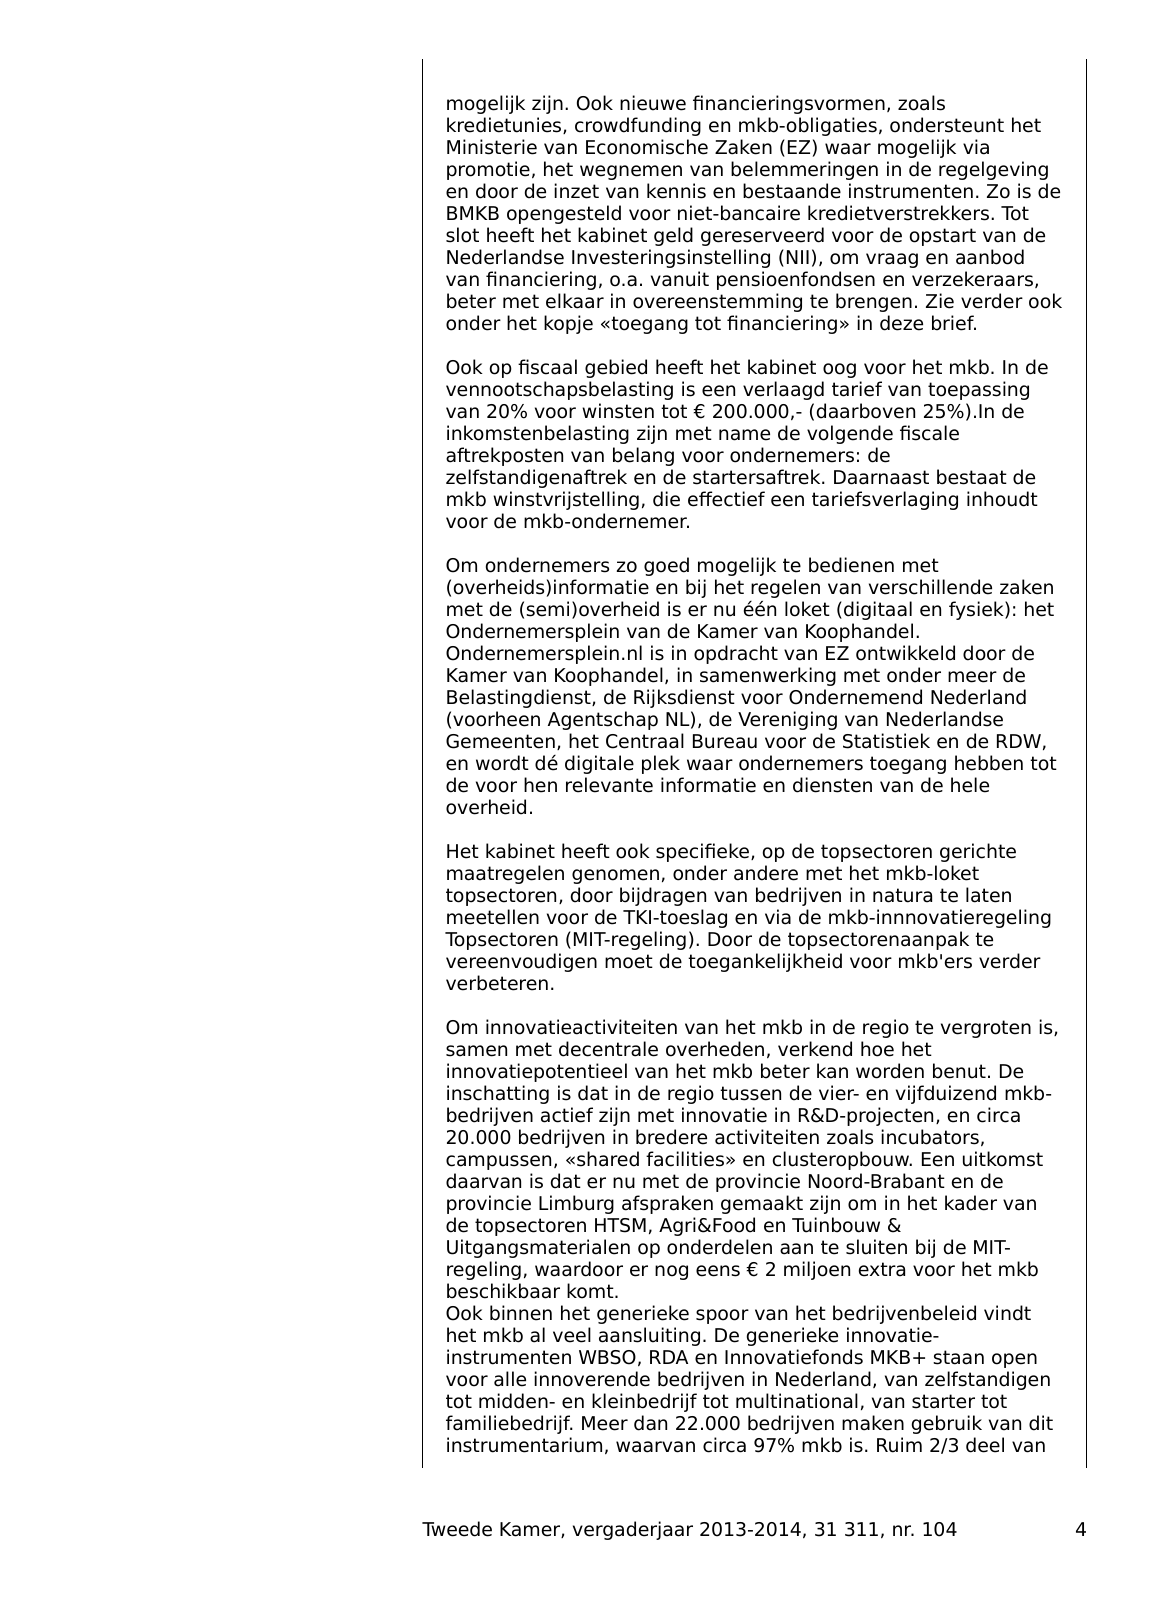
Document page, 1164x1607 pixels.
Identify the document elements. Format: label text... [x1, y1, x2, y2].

table_header mogelijk zijn. Ook nieuwe financieringsvormen, zoals kredietunies, crowdfunding en mkb-obligaties, ondersteunt het Ministerie van Economische Zaken (EZ) waar mogelijk via promotie, het wegnemen van belemmeringen in de regelgeving en door de inzet van kennis en bestaande instrumenten. Zo is de BMKB opengesteld voor niet-bancaire kredietverstrekkers. Tot slot heeft het kabinet geld gereserveerd voor de opstart van de Nederlandse Investeringsinstelling (NII), om vraag en aanbod van financiering, o.a. vanuit pensioenfondsen en verzekeraars, beter met elkaar in overeenstemming te brengen. Zie verder ook onder het kopje «toegang tot financiering» in deze brief. Ook op fiscaal gebied heeft het kabinet oog voor het mkb. In de vennootschapsbelasting is een verlaagd tarief van toepassing van 20% voor winsten tot € 200.000,- (daarboven 25%).In de inkomstenbelasting zijn met name de volgende fiscale aftrekposten van belang voor ondernemers: de zelfstandigenaftrek en de startersaftrek. Daarnaast bestaat de mkb winstvrijstelling, die effectief een tariefsverlaging inhoudt voor de mkb-ondernemer. Om ondernemers zo goed mogelijk te bedienen met (overheids)informatie en bij het regelen van verschillende zaken met de (semi)overheid is er nu één loket (digitaal en fysiek): het Ondernemersplein van de Kamer van Koophandel. Ondernemersplein.nl is in opdracht van EZ ontwikkeld door de Kamer van Koophandel, in samenwerking met onder meer de Belastingdienst, de Rijksdienst voor Ondernemend Nederland (voorheen Agentschap NL), de Vereniging van Nederlandse Gemeenten, het Centraal Bureau voor de Statistiek en de RDW, en wordt dé digitale plek waar ondernemers toegang hebben tot de voor hen relevante informatie en diensten van de hele overheid. Het kabinet heeft ook specifieke, op de topsectoren gerichte maatregelen genomen, onder andere met het mkb-loket topsectoren, door bijdragen van bedrijven in natura te laten meetellen voor de TKI-toeslag en via de mkb-innnovatieregeling Topsectoren (MIT-regeling). Door de topsectorenaanpak te vereenvoudigen moet de toegankelijkheid voor mkb'ers verder verbeteren. Om innovatieactiviteiten van het mkb in de regio te vergroten is, samen met decentrale overheden, verkend hoe het innovatiepotentieel van het mkb beter kan worden benut. De inschatting is dat in de regio tussen de vier- en vijfduizend mkb-bedrijven actief zijn met innovatie in R&D-projecten, en circa 20.000 bedrijven in bredere activiteiten zoals incubators, campussen, «shared facilities» en clusteropbouw. Een uitkomst daarvan is dat er nu met de provincie Noord-Brabant en de provincie Limburg afspraken gemaakt zijn om in het kader van de topsectoren HTSM, Agri&Food en Tuinbouw & Uitgangsmaterialen op onderdelen aan te sluiten bij de MIT-regeling, waardoor er nog eens € 2 miljoen extra voor het mkb beschikbaar komt. Ook binnen het generieke spoor van het bedrijvenbeleid vindt het mkb al veel aansluiting. De generieke innovatie-instrumenten WBSO, RDA en Innovatiefonds MKB+ staan open voor alle innoverende bedrijven in Nederland, van zelfstandigen tot midden- en kleinbedrijf tot multinational, van starter tot familiebedrijf. Meer dan 22.000 bedrijven maken gebruik van dit instrumentarium, waarvan circa 97% mkb is. Ruim 2/3 deel van [423, 59, 1086, 1468]
